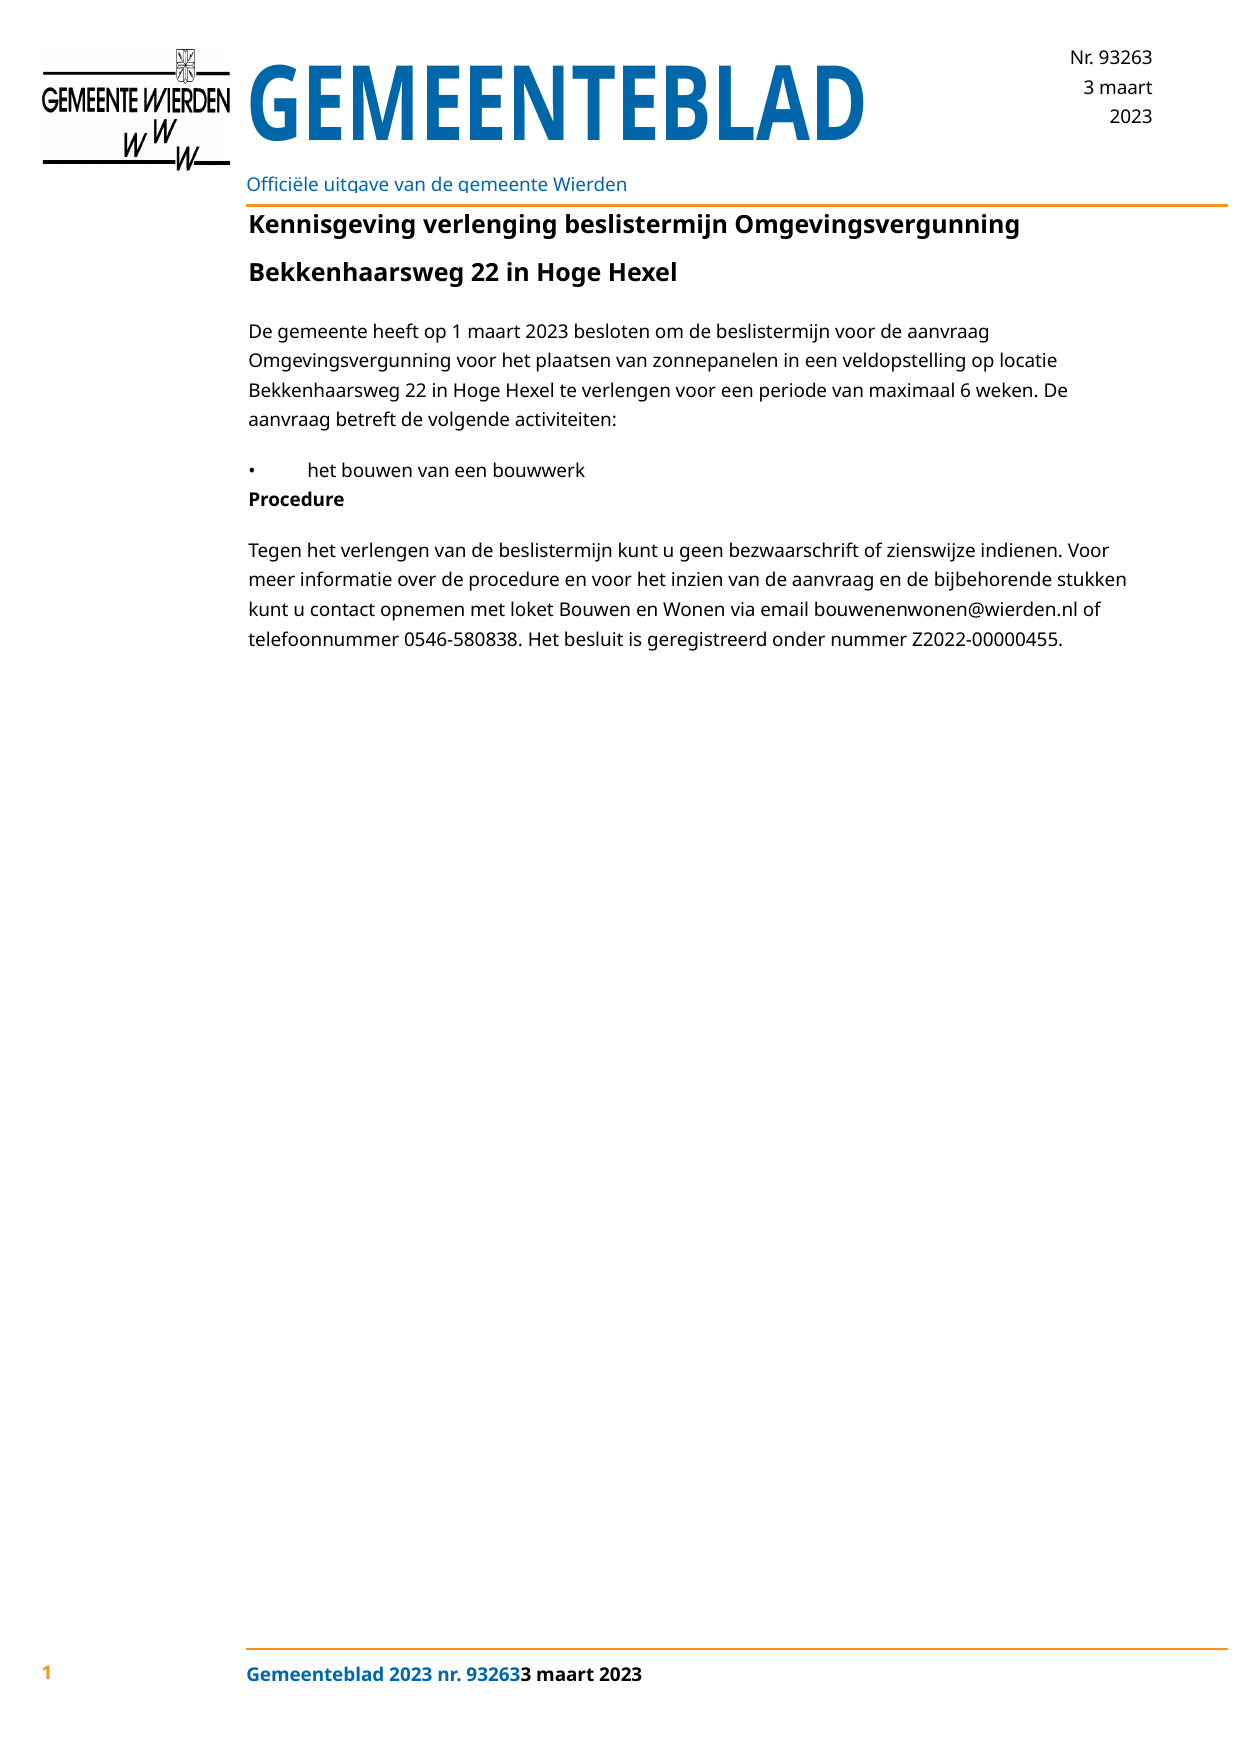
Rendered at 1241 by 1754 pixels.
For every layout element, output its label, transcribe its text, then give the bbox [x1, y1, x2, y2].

text De gemeente heeft op 1 maart 2023 besloten om de beslistermijn voor de aanvraag Omgevingsvergunning voor het plaatsen van zonnepanelen in een veldopstelling op locatie Bekkenhaarsweg 22 in Hoge Hexel te verlengen voor een periode van maximaal 6 weken. De aanvraag betreft de volgende activiteiten: [248, 318, 1152, 432]
text Procedure [248, 487, 1152, 512]
text Tegen het verlengen van de beslistermijn kunt u geen bezwaarschrift of zienswijze indienen. Voor meer informatie over de procedure en voor het inzien van de aanvraag en de bijbehorende stukken kunt u contact opnemen met loket Bouwen en Wonen via email bouwenenwonen@wierden.nl of telefoonnummer 0546-580838. Het besluit is geregistreerd onder nummer Z2022-00000455. [248, 537, 1152, 652]
text Kennisgeving verlenging beslistermijn Omgevingsvergunning Bekkenhaarsweg 22 in Hoge Hexel [248, 207, 1152, 288]
picture [41, 47, 231, 172]
list het bouwen van een bouwwerk [248, 457, 1152, 483]
